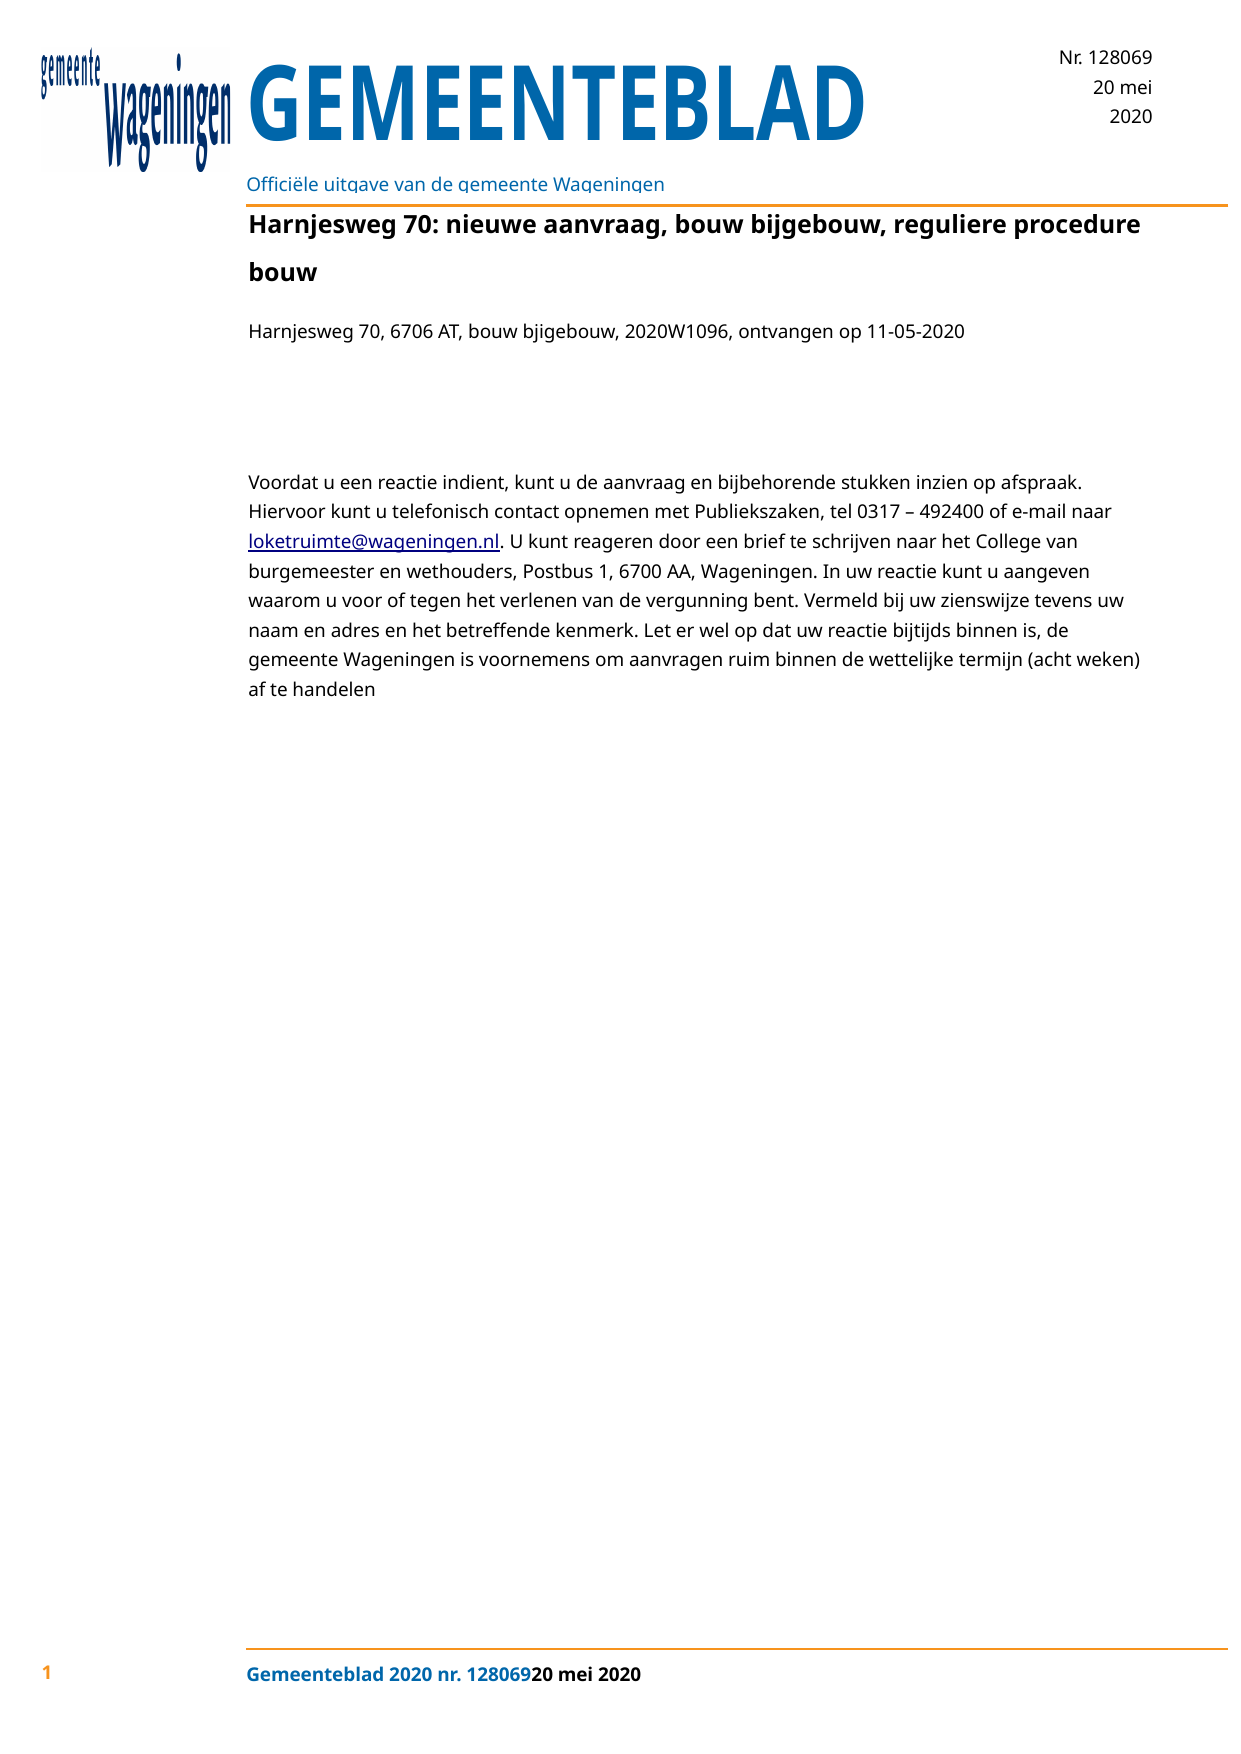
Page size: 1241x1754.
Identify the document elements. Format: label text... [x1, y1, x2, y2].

text Harnjesweg 70: nieuwe aanvraag, bouw bijgebouw, reguliere procedure bouw [248, 207, 1152, 288]
picture [41, 47, 231, 172]
text Harnjesweg 70, 6706 AT, bouw bjigebouw, 2020W1096, ontvangen op 11-05-2020 [248, 318, 1152, 344]
text Voordat u een reactie indient, kunt u de aanvraag en bijbehorende stukken inzien op afspraak. Hiervoor kunt u telefonisch contact opnemen met Publiekszaken, tel 0317 – 492400 of e-mail naar loketruimte@wageningen.nl. U kunt reageren door een brief te schrijven naar het College van burgemeester en wethouders, Postbus 1, 6700 AA, Wageningen. In uw reactie kunt u aangeven waarom u voor of tegen het verlenen van de vergunning bent. Vermeld bij uw zienswijze tevens uw naam en adres en het betreffende kenmerk. Let er wel op dat uw reactie bijtijds binnen is, de gemeente Wageningen is voornemens om aanvragen ruim binnen de wettelijke termijn (acht weken) af te handelen [248, 469, 1152, 702]
